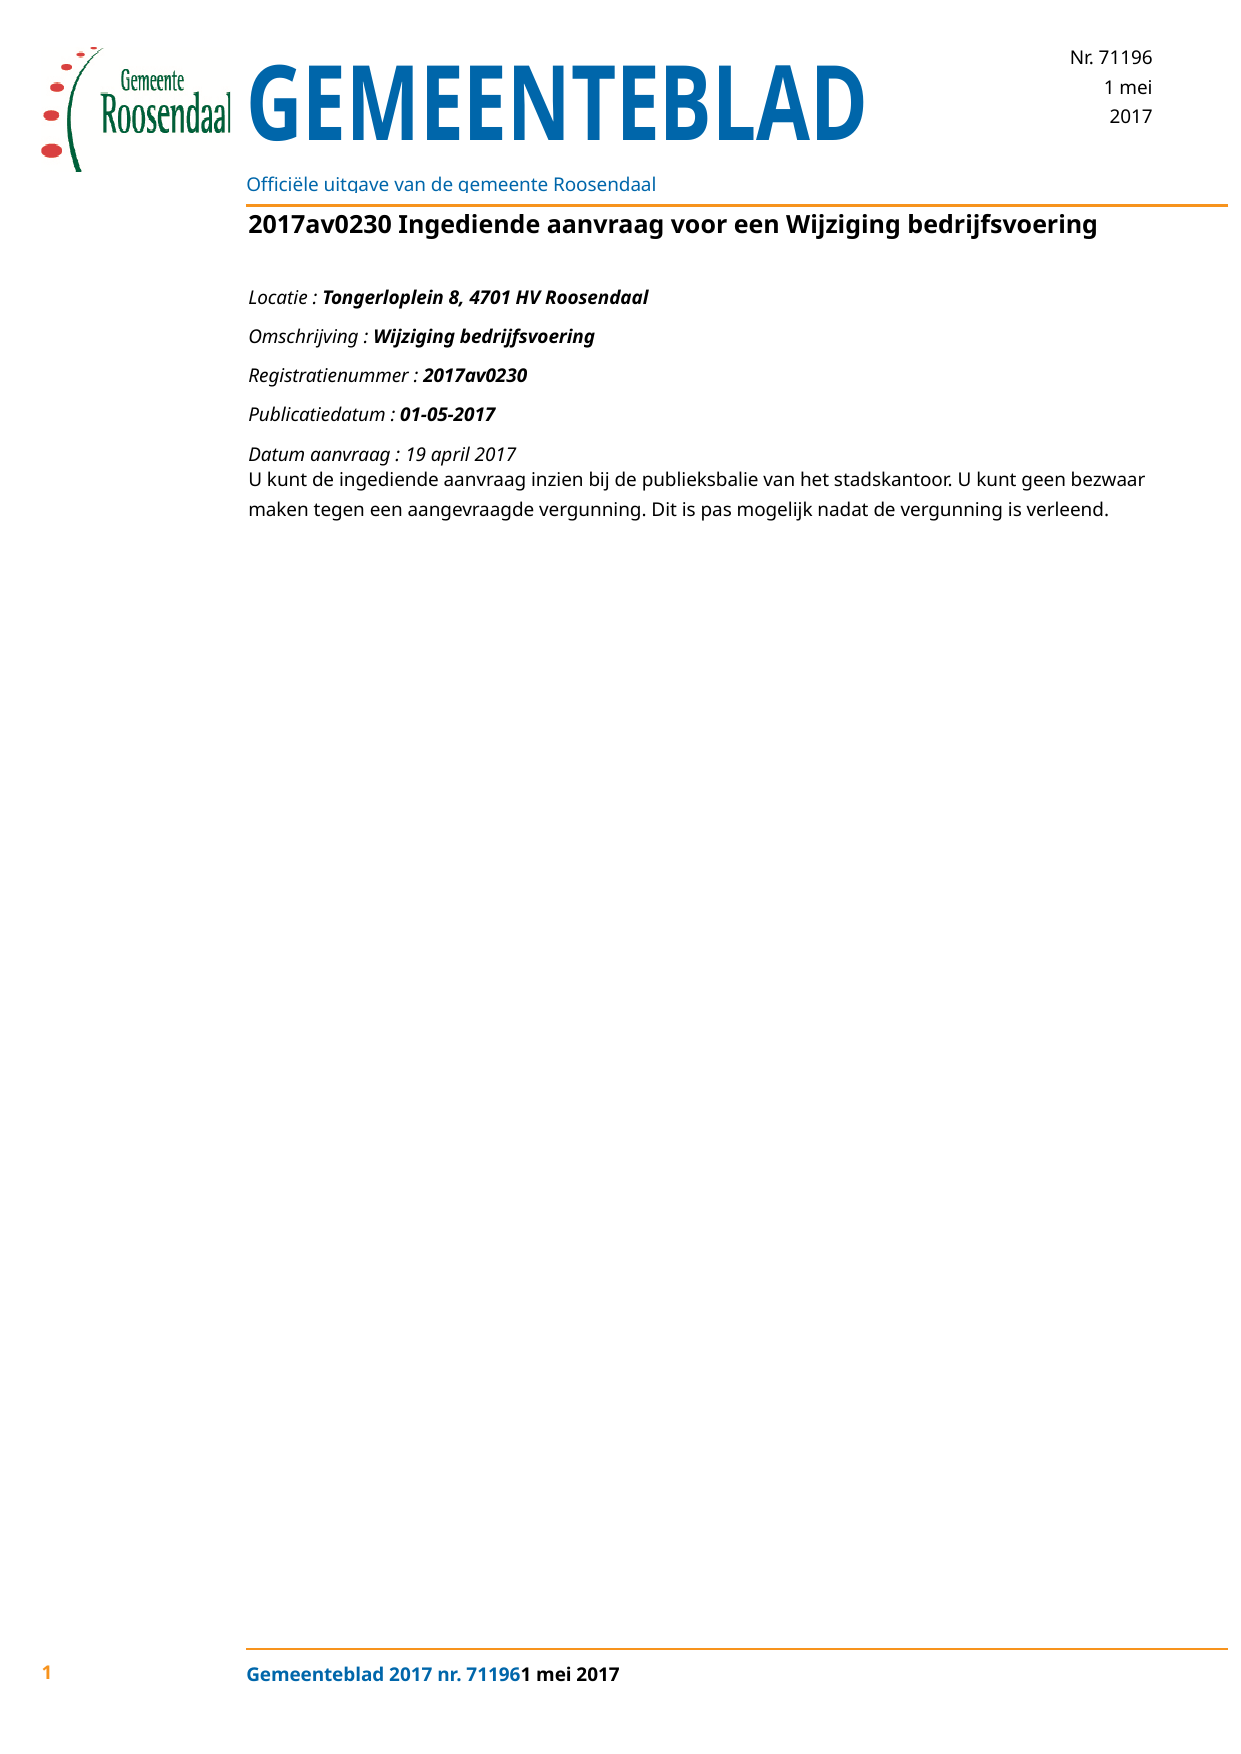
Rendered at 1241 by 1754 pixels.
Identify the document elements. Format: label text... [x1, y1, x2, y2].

picture [41, 47, 231, 172]
text Datum aanvraag : 19 april 2017 [248, 441, 1152, 467]
text U kunt de ingediende aanvraag inzien bij de publieksbalie van het stadskantoor. U kunt geen bezwaar maken tegen een aangevraagde vergunning. Dit is pas mogelijk nadat de vergunning is verleend. [248, 467, 1152, 522]
text Publicatiedatum : 01-05-2017 [248, 402, 1152, 427]
text Registratienummer : 2017av0230 [248, 362, 1152, 388]
text Locatie : Tongerloplein 8, 4701 HV Roosendaal [248, 284, 1152, 309]
text 2017av0230 Ingediende aanvraag voor een Wijziging bedrijfsvoering [248, 207, 1152, 241]
text Omschrijving : Wijziging bedrijfsvoering [248, 323, 1152, 349]
